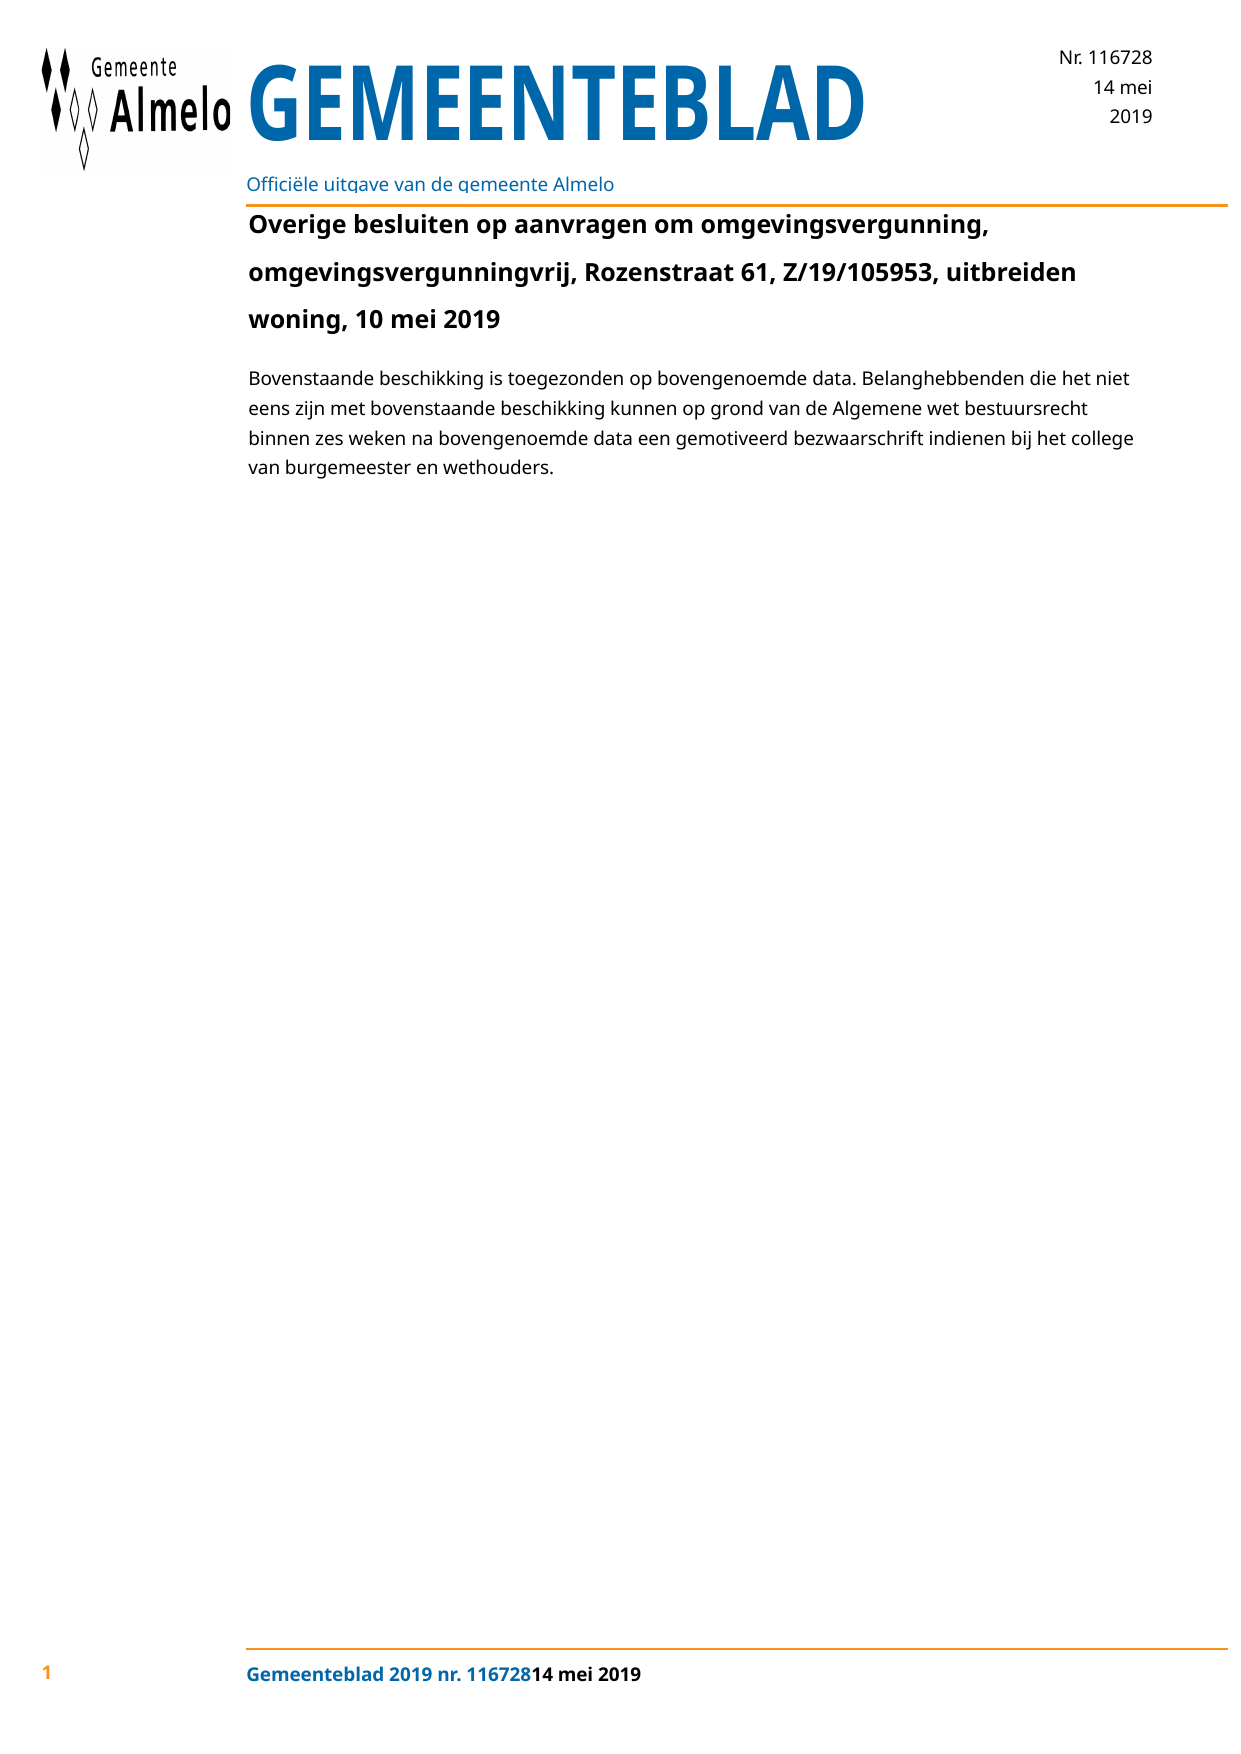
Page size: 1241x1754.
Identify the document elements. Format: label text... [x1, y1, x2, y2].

text Overige besluiten op aanvragen om omgevingsvergunning, omgevingsvergunningvrij, Rozenstraat 61, Z/19/105953, uitbreiden woning, 10 mei 2019 [248, 207, 1152, 336]
text Bovenstaande beschikking is toegezonden op bovengenoemde data. Belanghebbenden die het niet eens zijn met bovenstaande beschikking kunnen op grond van de Algemene wet bestuursrecht binnen zes weken na bovengenoemde data een gemotiveerd bezwaarschrift indienen bij het college van burgemeester en wethouders. [248, 366, 1152, 480]
picture [41, 47, 231, 172]
